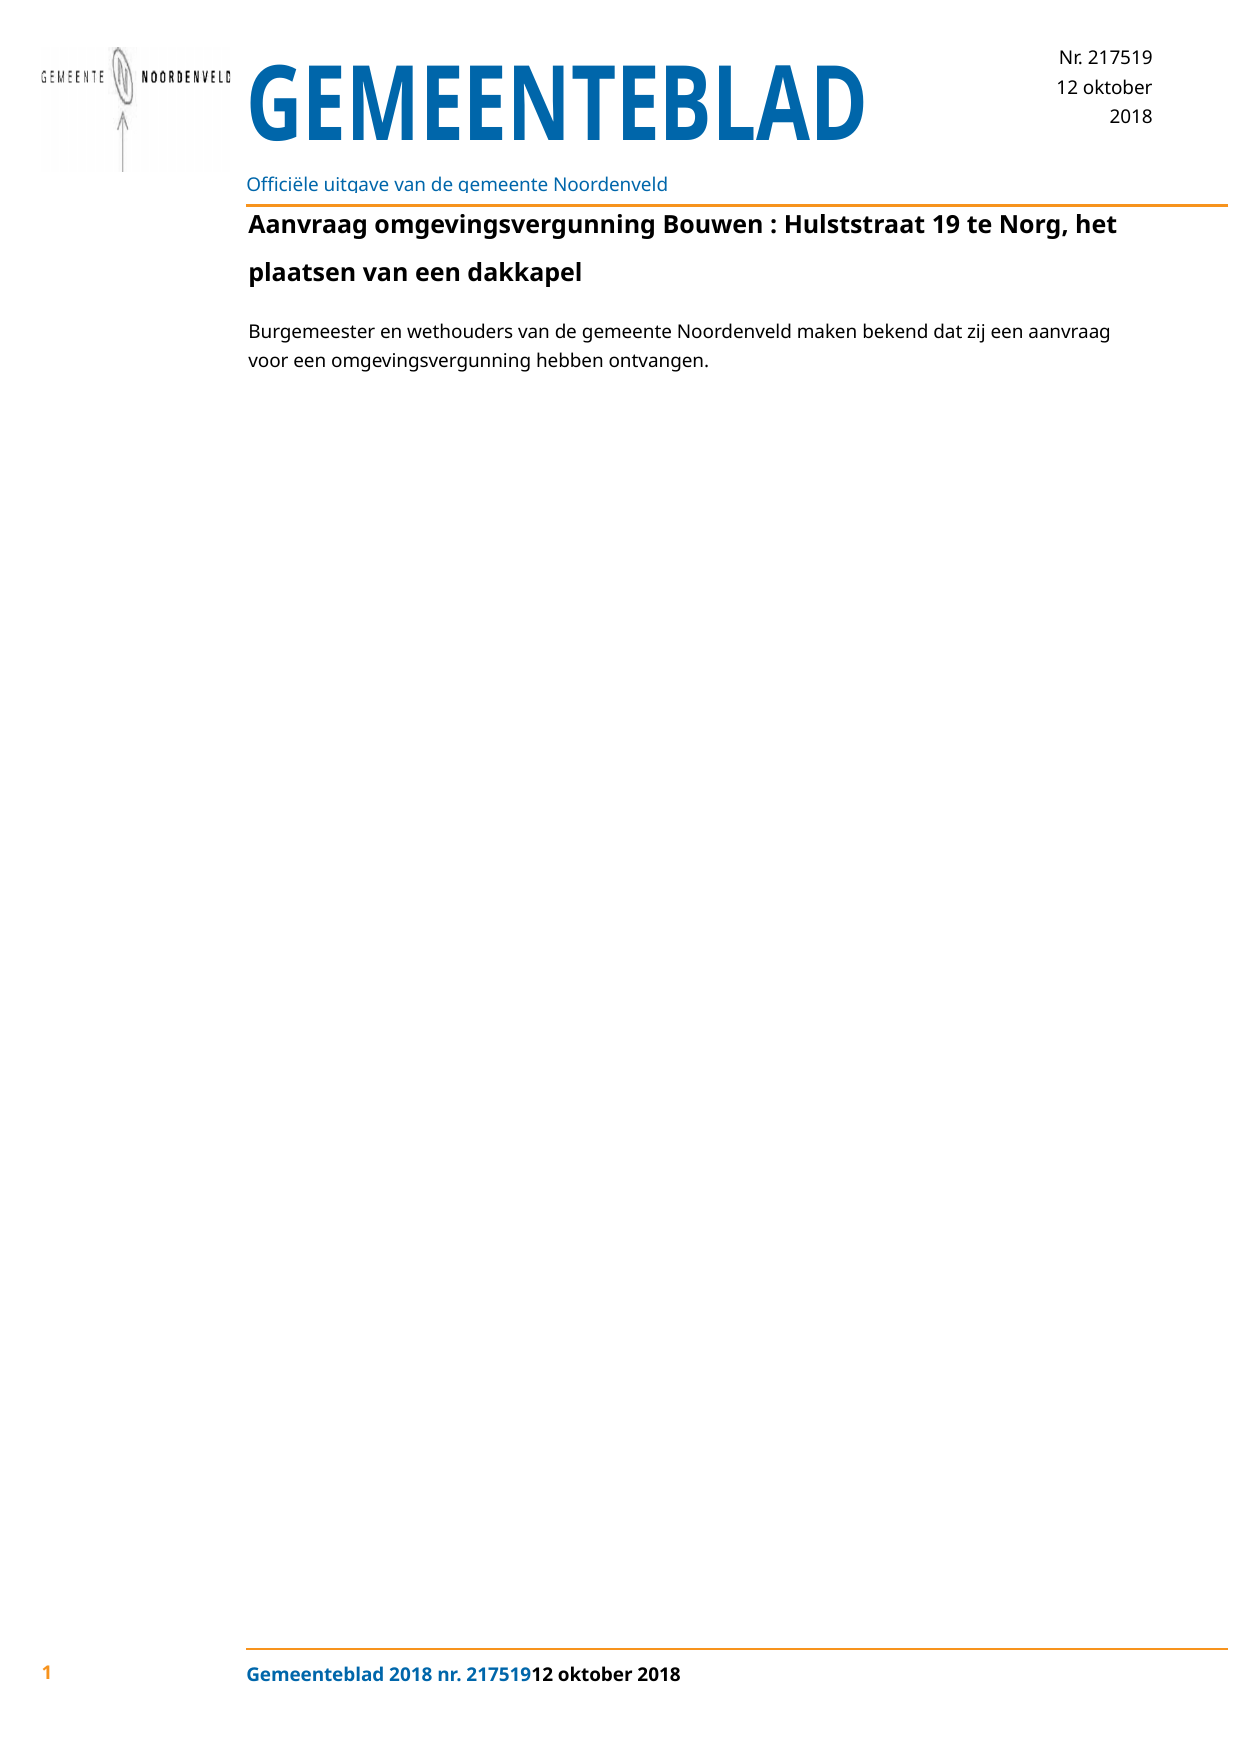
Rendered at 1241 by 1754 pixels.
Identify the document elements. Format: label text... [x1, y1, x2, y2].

picture [41, 47, 231, 172]
text Aanvraag omgevingsvergunning Bouwen : Hulststraat 19 te Norg, het plaatsen van een dakkapel [248, 207, 1152, 288]
text Burgemeester en wethouders van de gemeente Noordenveld maken bekend dat zij een aanvraag voor een omgevingsvergunning hebben ontvangen. [248, 318, 1152, 373]
